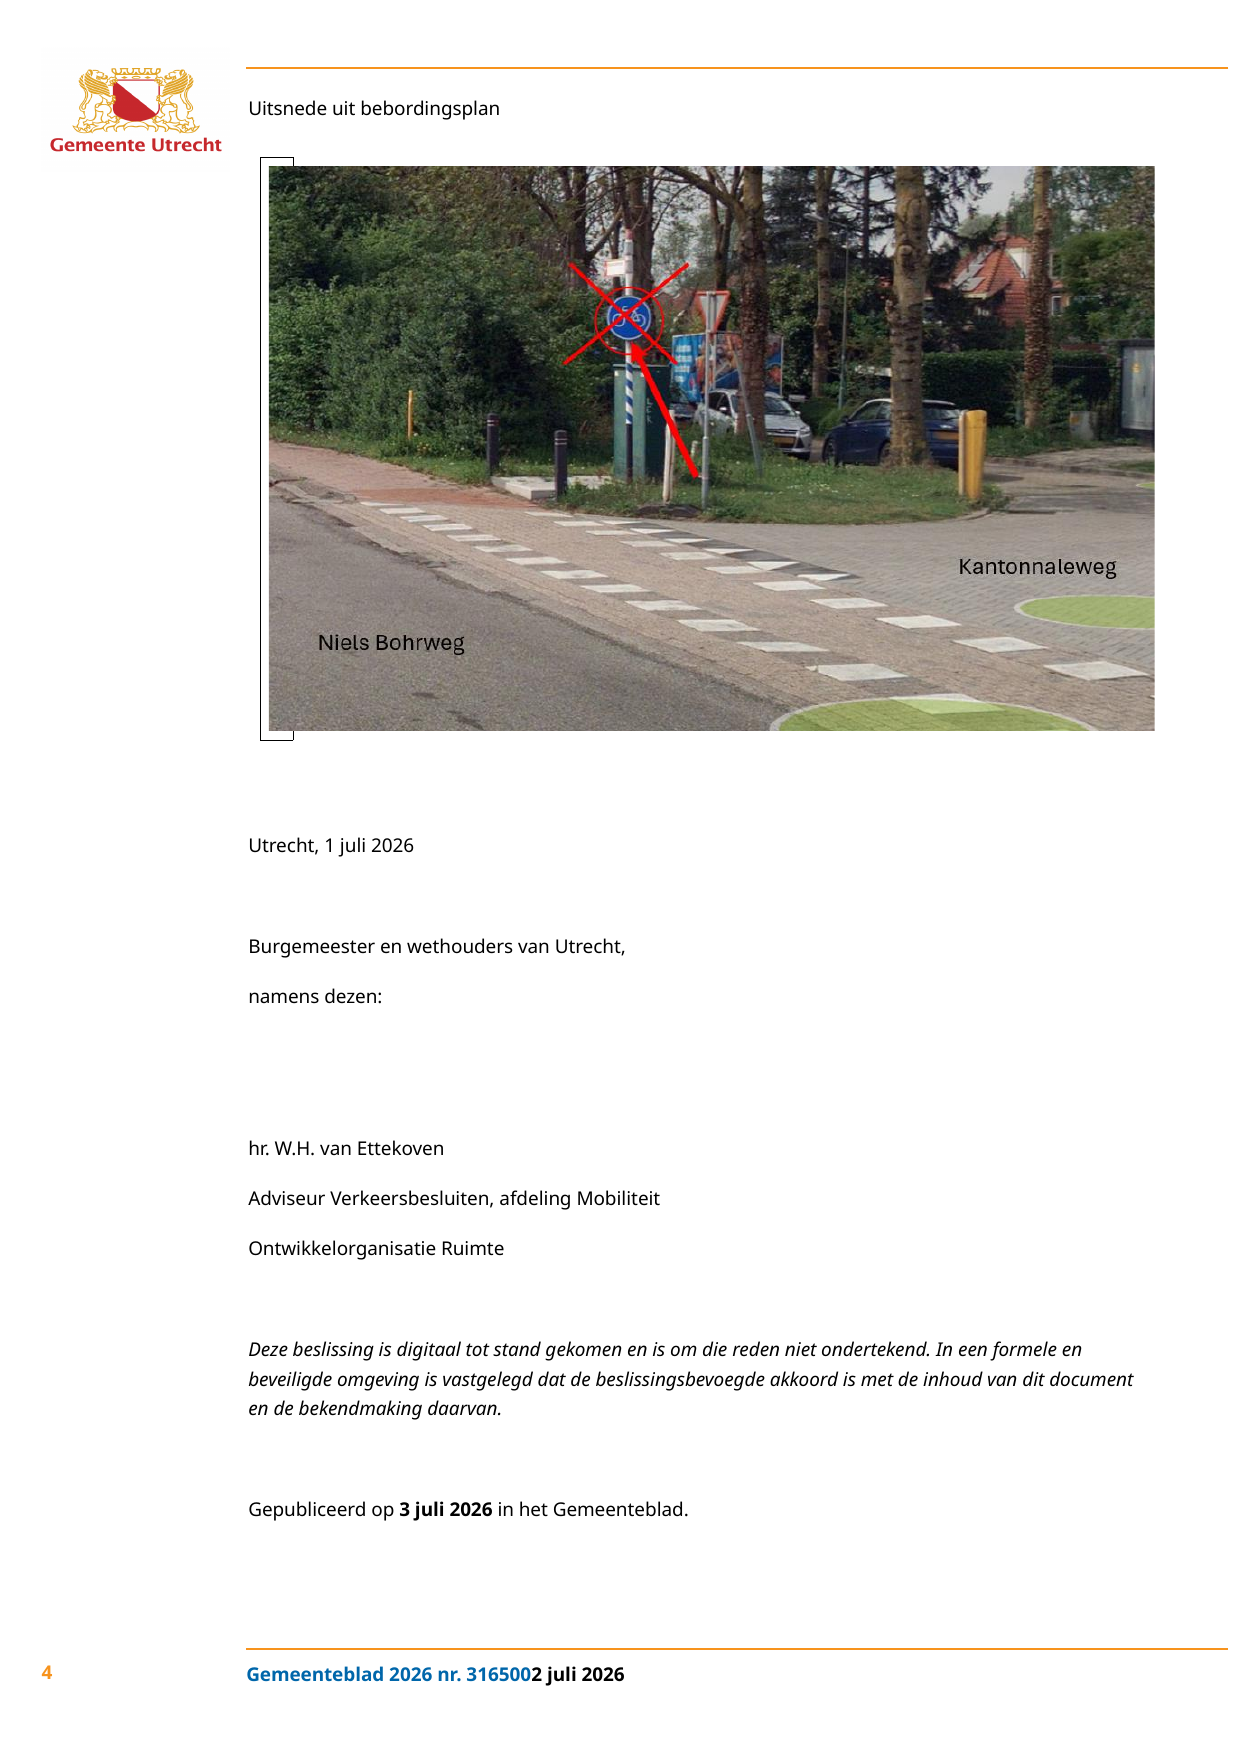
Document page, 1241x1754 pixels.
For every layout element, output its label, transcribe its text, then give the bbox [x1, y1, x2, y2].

text Burgemeester en wethouders van Utrecht, [248, 933, 1152, 959]
text Utrecht, 1 juli 2026 [248, 832, 1152, 858]
text Gepubliceerd op 3 juli 2026 in het Gemeenteblad. [248, 1496, 1152, 1522]
text Adviseur Verkeersbesluiten, afdeling Mobiliteit [248, 1185, 1152, 1211]
text Deze beslissing is digitaal tot stand gekomen en is om die reden niet ondertekend. In een formele en beveiligde omgeving is vastgelegd dat de beslissingsbevoegde akkoord is met de inhoud van dit document en de bekendmaking daarvan. [248, 1336, 1152, 1421]
picture [268, 166, 1155, 731]
text Uitsnede uit bebordingsplan [248, 95, 1152, 121]
text namens dezen: [248, 983, 1152, 1009]
text Ontwikkelorganisatie Ruimte [248, 1236, 1152, 1261]
picture [41, 47, 231, 172]
text hr. W.H. van Ettekoven [248, 1135, 1152, 1160]
